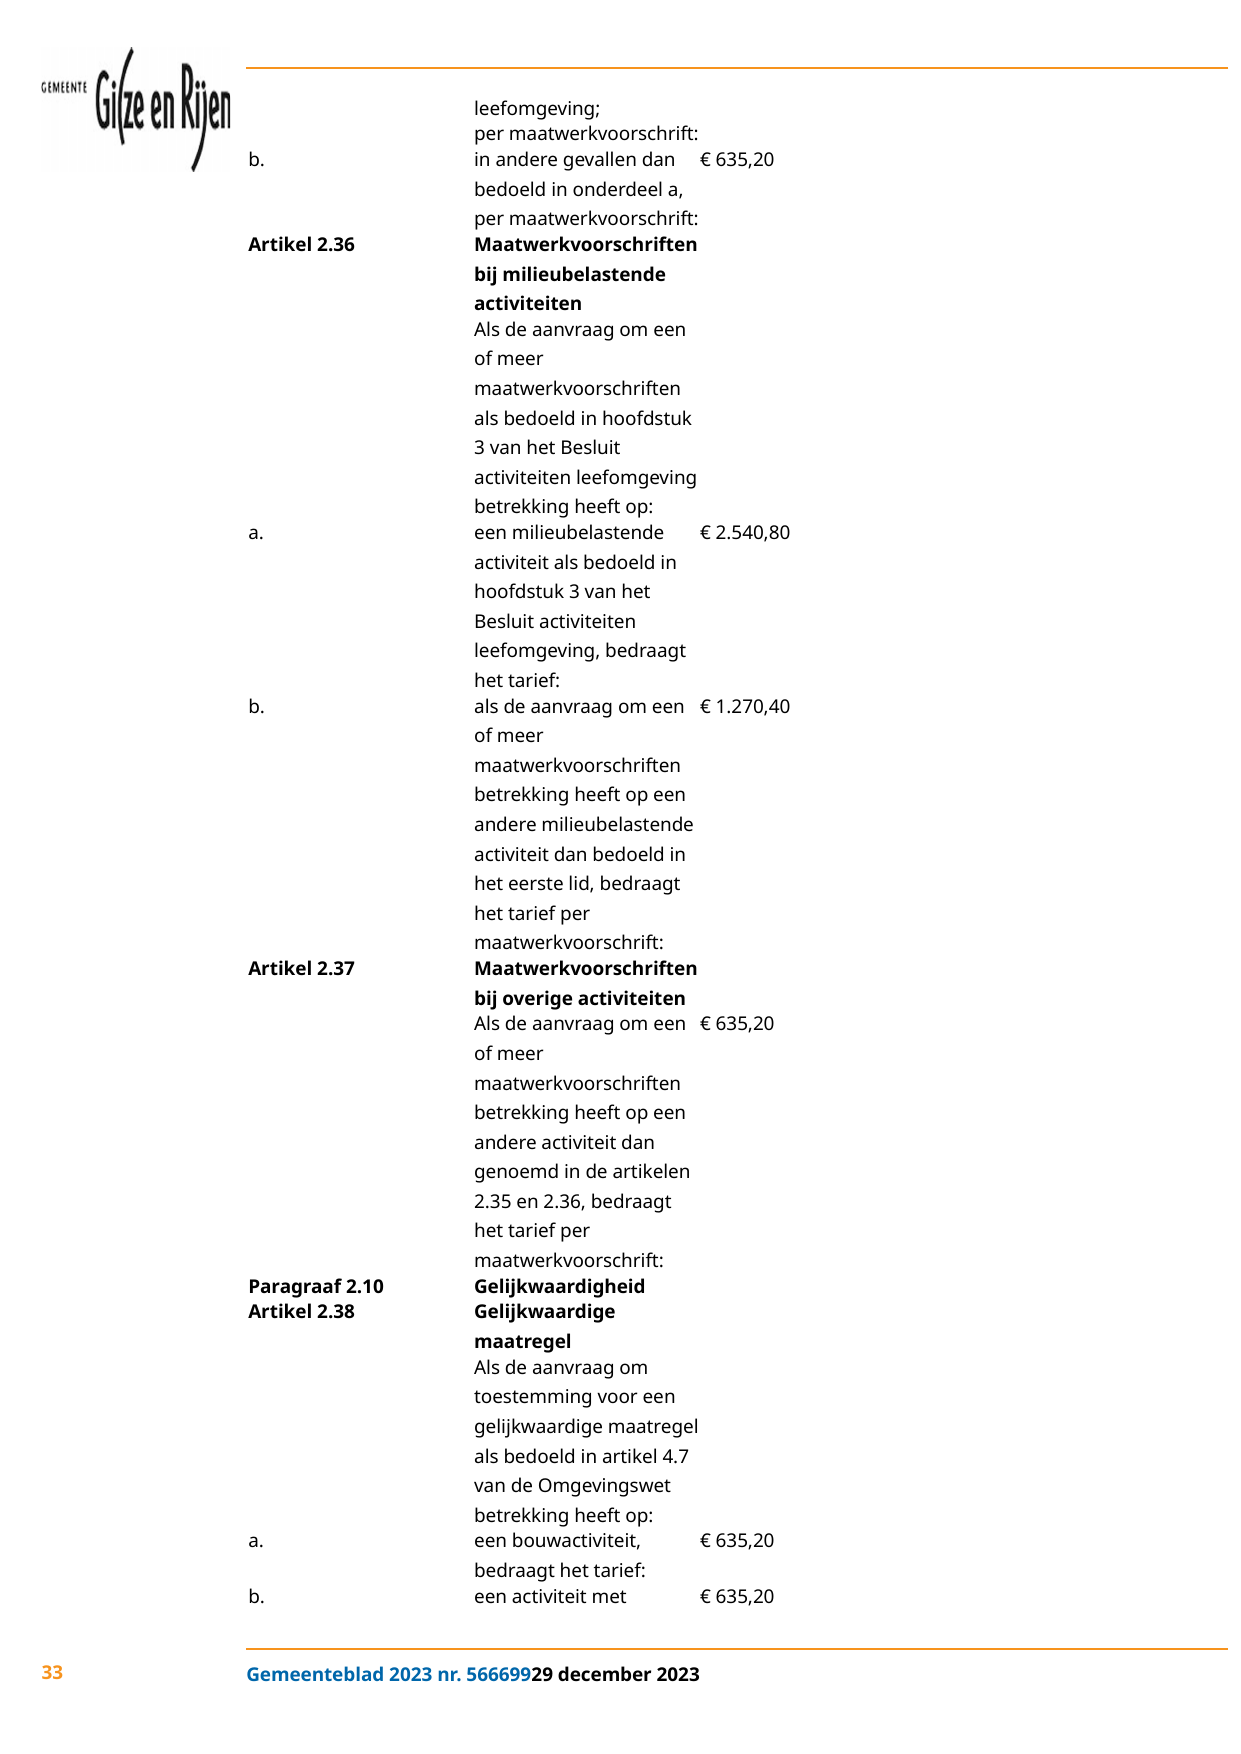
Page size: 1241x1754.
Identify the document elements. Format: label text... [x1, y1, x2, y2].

table_cell a. [248, 1528, 474, 1583]
table_cell een milieubelastende activiteit als bedoeld in hoofdstuk 3 van het Besluit activiteiten leefomgeving, bedraagt het tarief: [474, 519, 700, 693]
table_cell [700, 955, 926, 1011]
table_cell € 2.540,80 [700, 519, 926, 693]
table_cell per maatwerkvoorschrift: [474, 121, 700, 146]
table_cell a. [248, 519, 474, 693]
table_cell € 635,20 [700, 146, 926, 231]
table_cell [700, 95, 926, 146]
table_cell [700, 1273, 926, 1299]
table_cell Als de aanvraag om toestemming voor een gelijkwaardige maatregel als bedoeld in artikel 4.7 van de Omgevingswet betrekking heeft op: [474, 1354, 700, 1528]
table_cell in andere gevallen dan bedoeld in onderdeel a, per maatwerkvoorschrift: [474, 146, 700, 231]
table_cell Artikel 2.37 [248, 955, 474, 1011]
table_cell Maatwerkvoorschriften bij milieubelastende activiteiten [474, 231, 700, 316]
table_cell een bouwactiviteit, bedraagt het tarief: [474, 1528, 700, 1583]
table_cell als de aanvraag om een of meer maatwerkvoorschriften betrekking heeft op een andere milieubelastende activiteit dan bedoeld in het eerste lid, bedraagt het tarief per maatwerkvoorschrift: [474, 693, 700, 955]
table_cell Maatwerkvoorschriften bij overige activiteiten [474, 955, 700, 1011]
table_cell [700, 1299, 926, 1354]
table_cell € 635,20 [700, 1583, 926, 1609]
table_cell [248, 1354, 474, 1528]
table_cell [248, 316, 474, 519]
table_cell Paragraaf 2.10 [248, 1273, 474, 1299]
table_cell Gelijkwaardigheid [474, 1273, 700, 1299]
table_cell [700, 231, 926, 316]
table_cell leefomgeving; [474, 95, 700, 121]
table_cell een activiteit met [474, 1583, 700, 1609]
table_cell Als de aanvraag om een of meer maatwerkvoorschriften als bedoeld in hoofdstuk 3 van het Besluit activiteiten leefomgeving betrekking heeft op: [474, 316, 700, 519]
table_cell € 635,20 [700, 1011, 926, 1273]
table_cell [700, 1354, 926, 1528]
table_cell € 1.270,40 [700, 693, 926, 955]
table_cell [248, 95, 474, 146]
table_cell Gelijkwaardige maatregel [474, 1299, 700, 1354]
table_cell Artikel 2.36 [248, 231, 474, 316]
table_cell Als de aanvraag om een of meer maatwerkvoorschriften betrekking heeft op een andere activiteit dan genoemd in de artikelen 2.35 en 2.36, bedraagt het tarief per maatwerkvoorschrift: [474, 1011, 700, 1273]
table_cell € 635,20 [700, 1528, 926, 1583]
table_cell [700, 316, 926, 519]
table_cell b. [248, 146, 474, 231]
table_cell [248, 1011, 474, 1273]
table_cell b. [248, 693, 474, 955]
table_cell Artikel 2.38 [248, 1299, 474, 1354]
picture [41, 47, 231, 172]
table_cell b. [248, 1583, 474, 1609]
